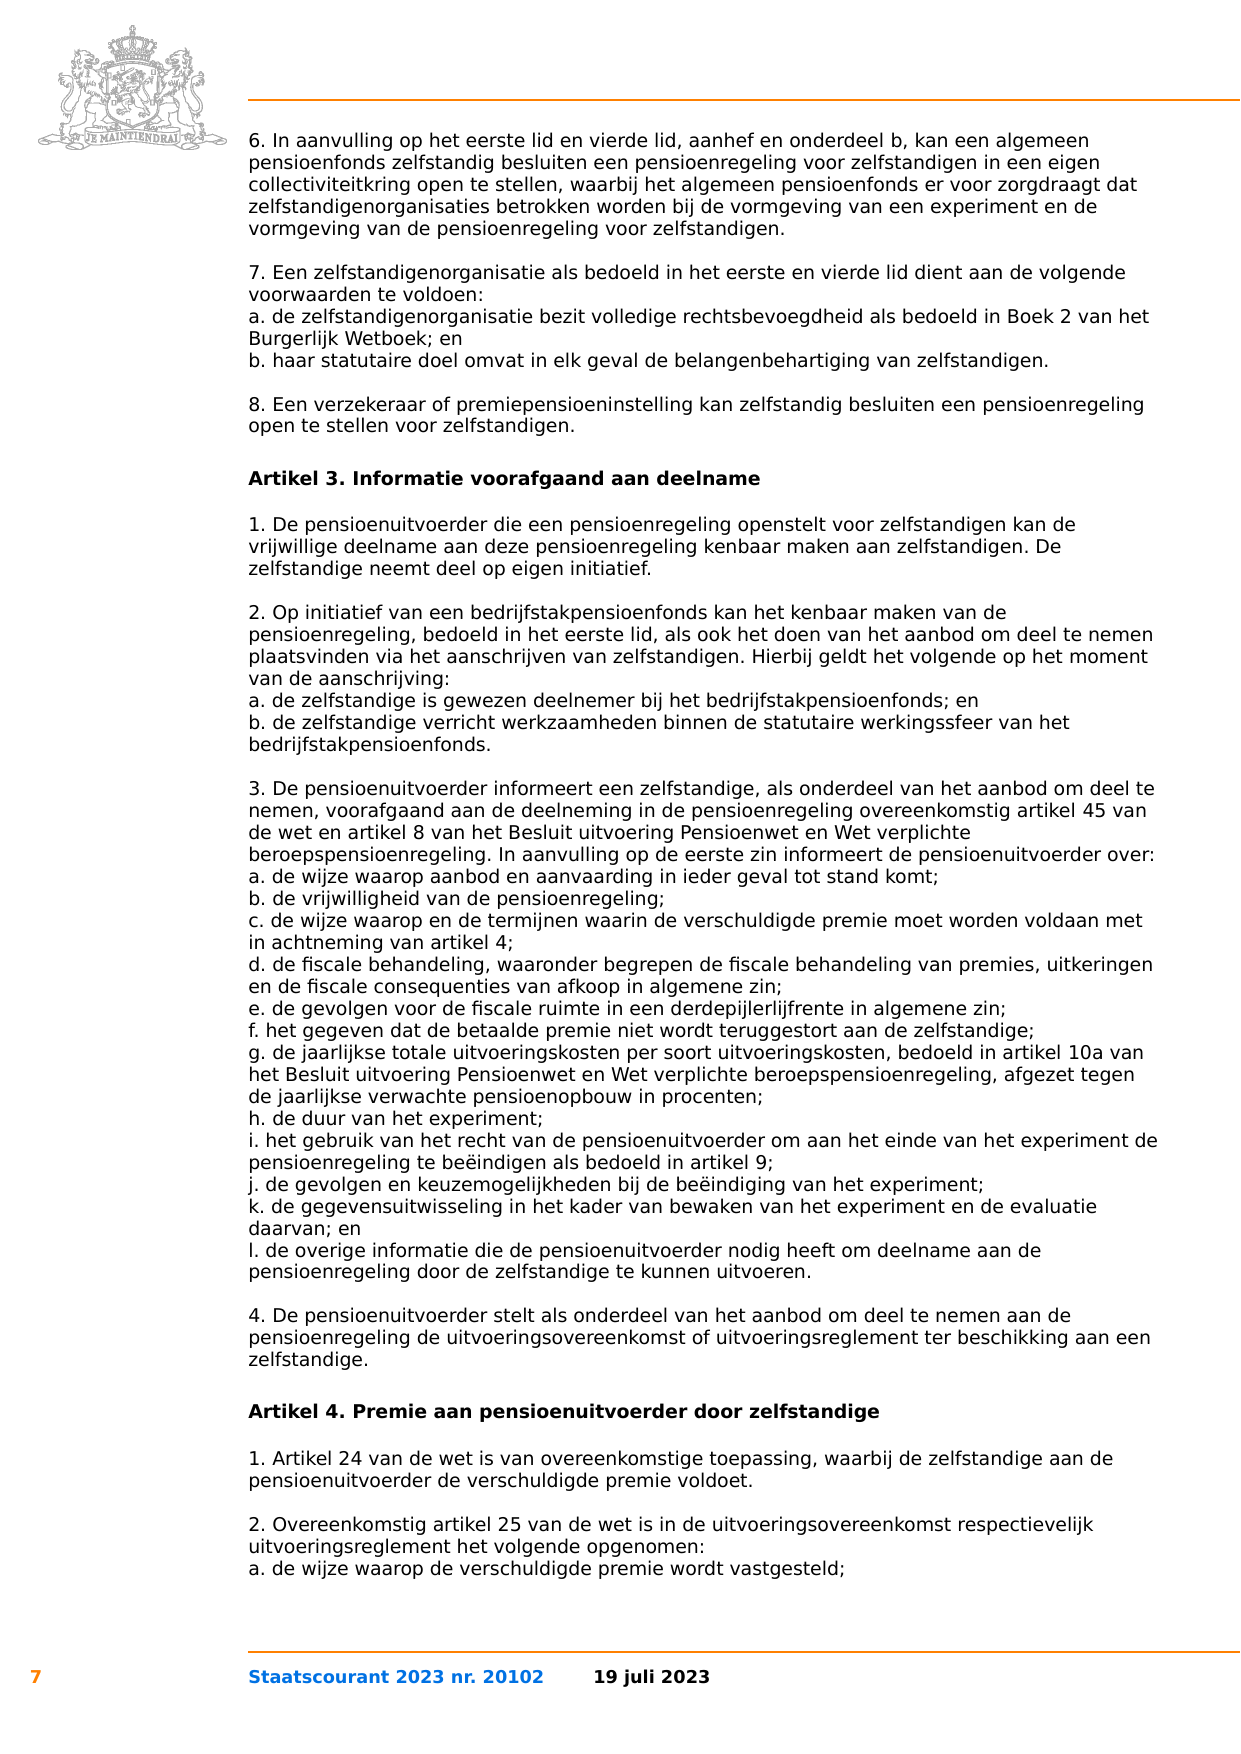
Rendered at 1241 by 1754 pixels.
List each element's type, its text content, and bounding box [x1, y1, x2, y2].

text c. de wijze waarop en de termijnen waarin de verschuldigde premie moet worden voldaan met in achtneming van artikel 4; [248, 910, 1163, 954]
text 2. Overeenkomstig artikel 25 van de wet is in de uitvoeringsovereenkomst respectievelijk uitvoeringsreglement het volgende opgenomen: [248, 1514, 1163, 1558]
text 1. De pensioenuitvoerder die een pensioenregeling openstelt voor zelfstandigen kan de vrijwillige deelname aan deze pensioenregeling kenbaar maken aan zelfstandigen. De zelfstandige neemt deel op eigen initiatief. [248, 514, 1163, 580]
text j. de gevolgen en keuzemogelijkheden bij de beëindiging van het experiment; [248, 1173, 1163, 1196]
subtitle Artikel 3. Informatie voorafgaand aan deelname [248, 467, 1163, 489]
text b. de zelfstandige verricht werkzaamheden binnen de statutaire werkingssfeer van het bedrijfstakpensioenfonds. [248, 712, 1163, 756]
subtitle Artikel 4. Premie aan pensioenuitvoerder door zelfstandige [248, 1401, 1163, 1423]
text 6. In aanvulling op het eerste lid en vierde lid, aanhef en onderdeel b, kan een algemeen pensioenfonds zelfstandig besluiten een pensioenregeling voor zelfstandigen in een eigen collectiviteitkring open te stellen, waarbij het algemeen pensioenfonds er voor zorgdraagt dat zelfstandigenorganisaties betrokken worden bij de vormgeving van een experiment en de vormgeving van de pensioenregeling voor zelfstandigen. [248, 130, 1163, 240]
text l. de overige informatie die de pensioenuitvoerder nodig heeft om deelname aan de pensioenregeling door de zelfstandige te kunnen uitvoeren. [248, 1239, 1163, 1283]
text 3. De pensioenuitvoerder informeert een zelfstandige, als onderdeel van het aanbod om deel te nemen, voorafgaand aan de deelneming in de pensioenregeling overeenkomstig artikel 45 van de wet en artikel 8 van het Besluit uitvoering Pensioenwet en Wet verplichte beroepspensioenregeling. In aanvulling op de eerste zin informeert de pensioenuitvoerder over: [248, 778, 1163, 866]
text k. de gegevensuitwisseling in het kader van bewaken van het experiment en de evaluatie daarvan; en [248, 1196, 1163, 1239]
text f. het gegeven dat de betaalde premie niet wordt teruggestort aan de zelfstandige; [248, 1020, 1163, 1042]
text a. de zelfstandigenorganisatie bezit volledige rechtsbevoegdheid als bedoeld in Boek 2 van het Burgerlijk Wetboek; en [248, 306, 1163, 349]
text 1. Artikel 24 van de wet is van overeenkomstige toepassing, waarbij de zelfstandige aan de pensioenuitvoerder de verschuldigde premie voldoet. [248, 1448, 1163, 1492]
picture [38, 25, 227, 150]
text 8. Een verzekeraar of premiepensioeninstelling kan zelfstandig besluiten een pensioenregeling open te stellen voor zelfstandigen. [248, 393, 1163, 437]
text h. de duur van het experiment; [248, 1108, 1163, 1129]
text d. de fiscale behandeling, waaronder begrepen de fiscale behandeling van premies, uitkeringen en de fiscale consequenties van afkoop in algemene zin; [248, 954, 1163, 998]
text b. haar statutaire doel omvat in elk geval de belangenbehartiging van zelfstandigen. [248, 349, 1163, 372]
text i. het gebruik van het recht van de pensioenuitvoerder om aan het einde van het experiment de pensioenregeling te beëindigen als bedoeld in artikel 9; [248, 1129, 1163, 1173]
text b. de vrijwilligheid van de pensioenregeling; [248, 888, 1163, 910]
text a. de wijze waarop de verschuldigde premie wordt vastgesteld; [248, 1558, 1163, 1580]
text 4. De pensioenuitvoerder stelt als onderdeel van het aanbod om deel te nemen aan de pensioenregeling de uitvoeringsovereenkomst of uitvoeringsreglement ter beschikking aan een zelfstandige. [248, 1305, 1163, 1371]
text e. de gevolgen voor de fiscale ruimte in een derdepijlerlijfrente in algemene zin; [248, 998, 1163, 1020]
text g. de jaarlijkse totale uitvoeringskosten per soort uitvoeringskosten, bedoeld in artikel 10a van het Besluit uitvoering Pensioenwet en Wet verplichte beroepspensioenregeling, afgezet tegen de jaarlijkse verwachte pensioenopbouw in procenten; [248, 1042, 1163, 1108]
text 2. Op initiatief van een bedrijfstakpensioenfonds kan het kenbaar maken van de pensioenregeling, bedoeld in het eerste lid, als ook het doen van het aanbod om deel te nemen plaatsvinden via het aanschrijven van zelfstandigen. Hierbij geldt het volgende op het moment van de aanschrijving: [248, 602, 1163, 690]
text a. de wijze waarop aanbod en aanvaarding in ieder geval tot stand komt; [248, 866, 1163, 888]
text 7. Een zelfstandigenorganisatie als bedoeld in het eerste en vierde lid dient aan de volgende voorwaarden te voldoen: [248, 262, 1163, 306]
text a. de zelfstandige is gewezen deelnemer bij het bedrijfstakpensioenfonds; en [248, 690, 1163, 712]
